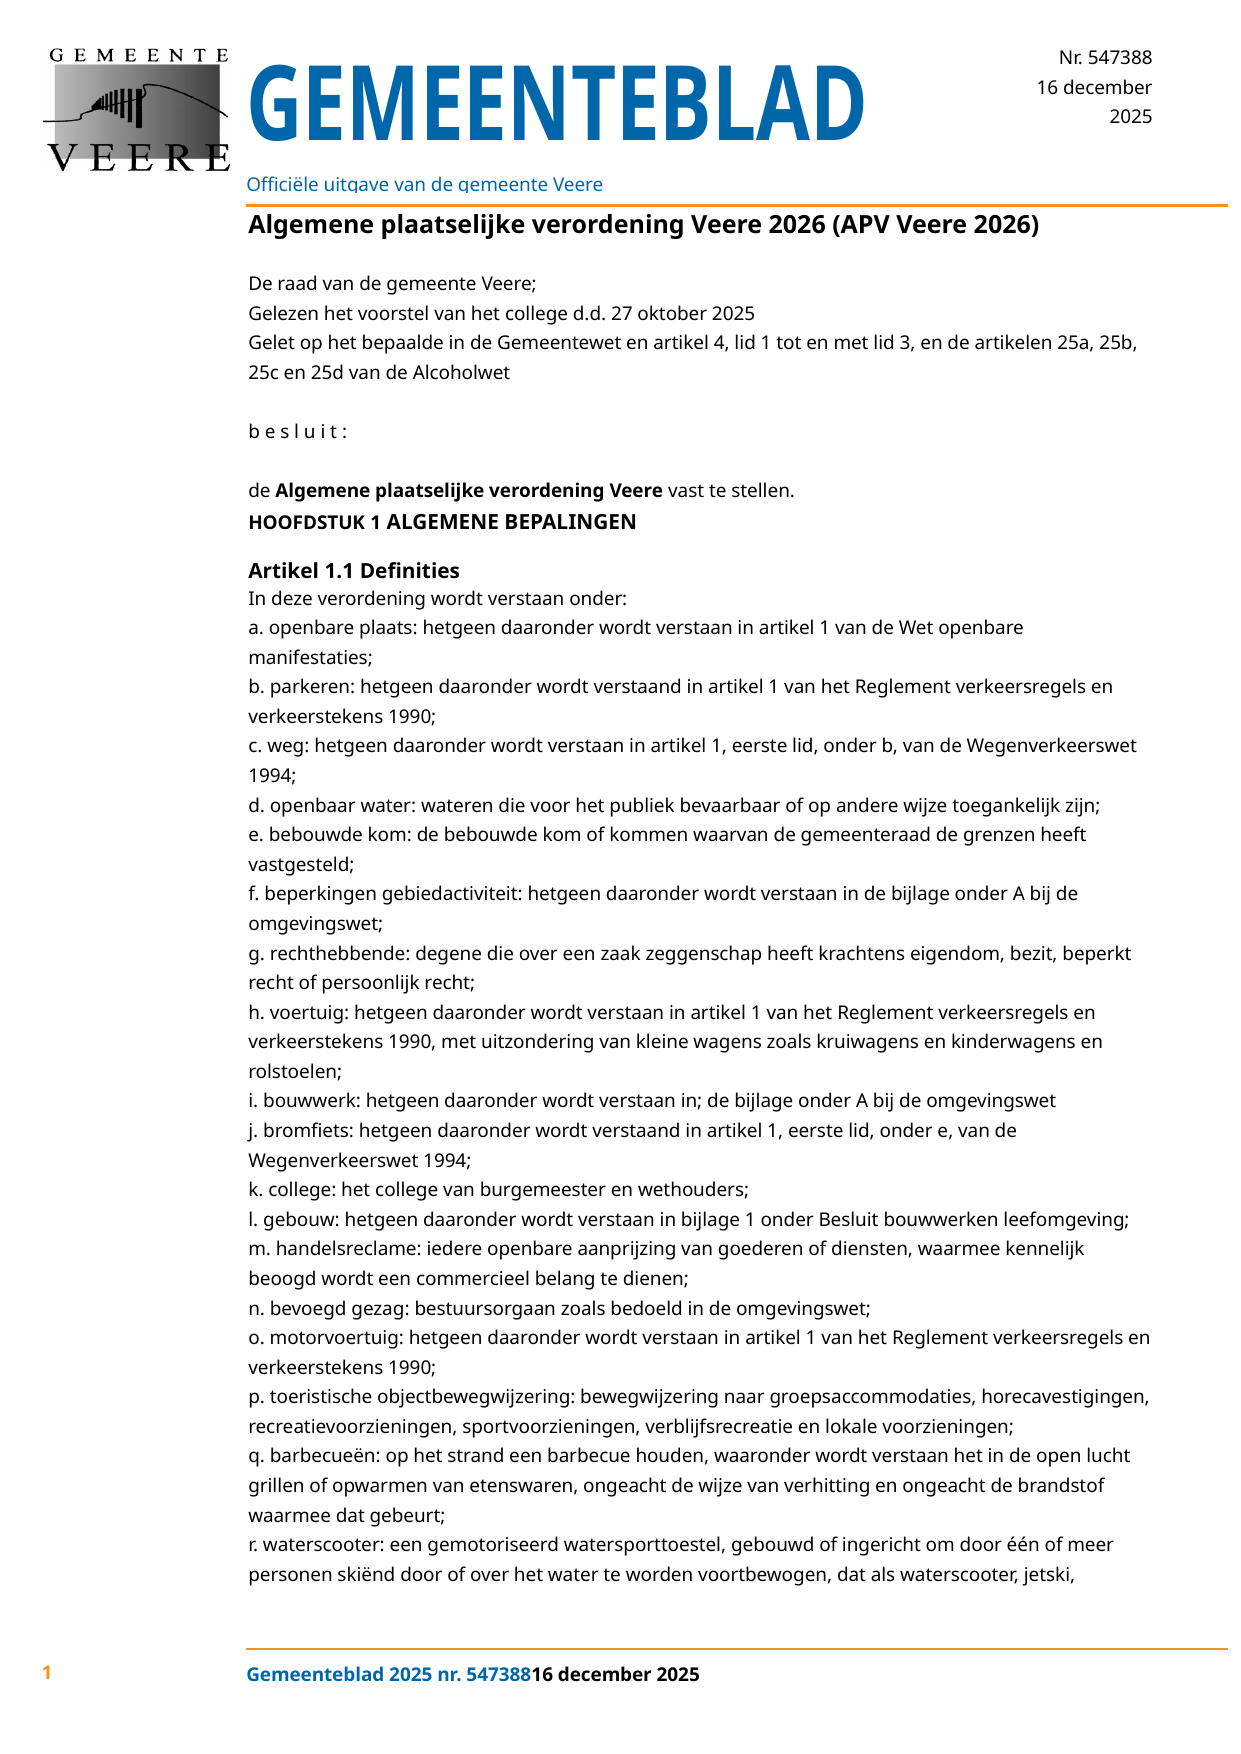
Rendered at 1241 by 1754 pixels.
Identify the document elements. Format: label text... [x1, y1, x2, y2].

text c. weg: hetgeen daaronder wordt verstaan in artikel 1, eerste lid, onder b, van de Wegenverkeerswet 1994; [248, 733, 1152, 788]
text r. waterscooter: een gemotoriseerd watersporttoestel, gebouwd of ingericht om door één of meer personen skiënd door of over het water te worden voortbewogen, dat als waterscooter, jetski, [248, 1531, 1152, 1587]
text Gelezen het voorstel van het college d.d. 27 oktober 2025 [248, 300, 1152, 326]
text h. voertuig: hetgeen daaronder wordt verstaan in artikel 1 van het Reglement verkeersregels en verkeerstekens 1990, met uitzondering van kleine wagens zoals kruiwagens en kinderwagens en rolstoelen; [248, 999, 1152, 1084]
text de Algemene plaatselijke verordening Veere vast te stellen. [248, 477, 1152, 503]
text HOOFDSTUK 1 ALGEMENE BEPALINGEN [248, 507, 1152, 535]
text De raad van de gemeente Veere; [248, 270, 1152, 296]
text l. gebouw: hetgeen daaronder wordt verstaan in bijlage 1 onder Besluit bouwwerken leefomgeving; [248, 1206, 1152, 1232]
text Artikel 1.1 Definities [248, 556, 1152, 585]
text p. toeristische objectbewegwijzering: bewegwijzering naar groepsaccommodaties, horecavestigingen, recreatievoorzieningen, sportvoorzieningen, verblijfsrecreatie en lokale voorzieningen; [248, 1383, 1152, 1439]
text b. parkeren: hetgeen daaronder wordt verstaand in artikel 1 van het Reglement verkeersregels en verkeerstekens 1990; [248, 673, 1152, 729]
text f. beperkingen gebiedactiviteit: hetgeen daaronder wordt verstaan in de bijlage onder A bij de omgevingswet; [248, 881, 1152, 936]
text a. openbare plaats: hetgeen daaronder wordt verstaan in artikel 1 van de Wet openbare manifestaties; [248, 614, 1152, 669]
text g. rechthebbende: degene die over een zaak zeggenschap heeft krachtens eigendom, bezit, beperkt recht of persoonlijk recht; [248, 940, 1152, 995]
text o. motorvoertuig: hetgeen daaronder wordt verstaan in artikel 1 van het Reglement verkeersregels en verkeerstekens 1990; [248, 1324, 1152, 1379]
text q. barbecueën: op het strand een barbecue houden, waaronder wordt verstaan het in de open lucht grillen of opwarmen van etenswaren, ongeacht de wijze van verhitting en ongeacht de brandstof waarmee dat gebeurt; [248, 1443, 1152, 1527]
text Algemene plaatselijke verordening Veere 2026 (APV Veere 2026) [248, 207, 1152, 241]
text In deze verordening wordt verstaan onder: [248, 585, 1152, 610]
text n. bevoegd gezag: bestuursorgaan zoals bedoeld in de omgevingswet; [248, 1295, 1152, 1320]
text e. bebouwde kom: de bebouwde kom of kommen waarvan de gemeenteraad de grenzen heeft vastgesteld; [248, 821, 1152, 877]
text b e s l u i t : [248, 418, 1152, 444]
text m. handelsreclame: iedere openbare aanprijzing van goederen of diensten, waarmee kennelijk beoogd wordt een commercieel belang te dienen; [248, 1236, 1152, 1291]
text k. college: het college van burgemeester en wethouders; [248, 1176, 1152, 1202]
text j. bromfiets: hetgeen daaronder wordt verstaand in artikel 1, eerste lid, onder e, van de Wegenverkeerswet 1994; [248, 1117, 1152, 1172]
text Gelet op het bepaalde in de Gemeentewet en artikel 4, lid 1 tot en met lid 3, en de artikelen 25a, 25b, 25c en 25d van de Alcoholwet [248, 329, 1152, 385]
text d. openbaar water: wateren die voor het publiek bevaarbaar of op andere wijze toegankelijk zijn; [248, 792, 1152, 817]
text i. bouwwerk: hetgeen daaronder wordt verstaan in; de bijlage onder A bij de omgevingswet [248, 1088, 1152, 1113]
picture [41, 47, 231, 172]
